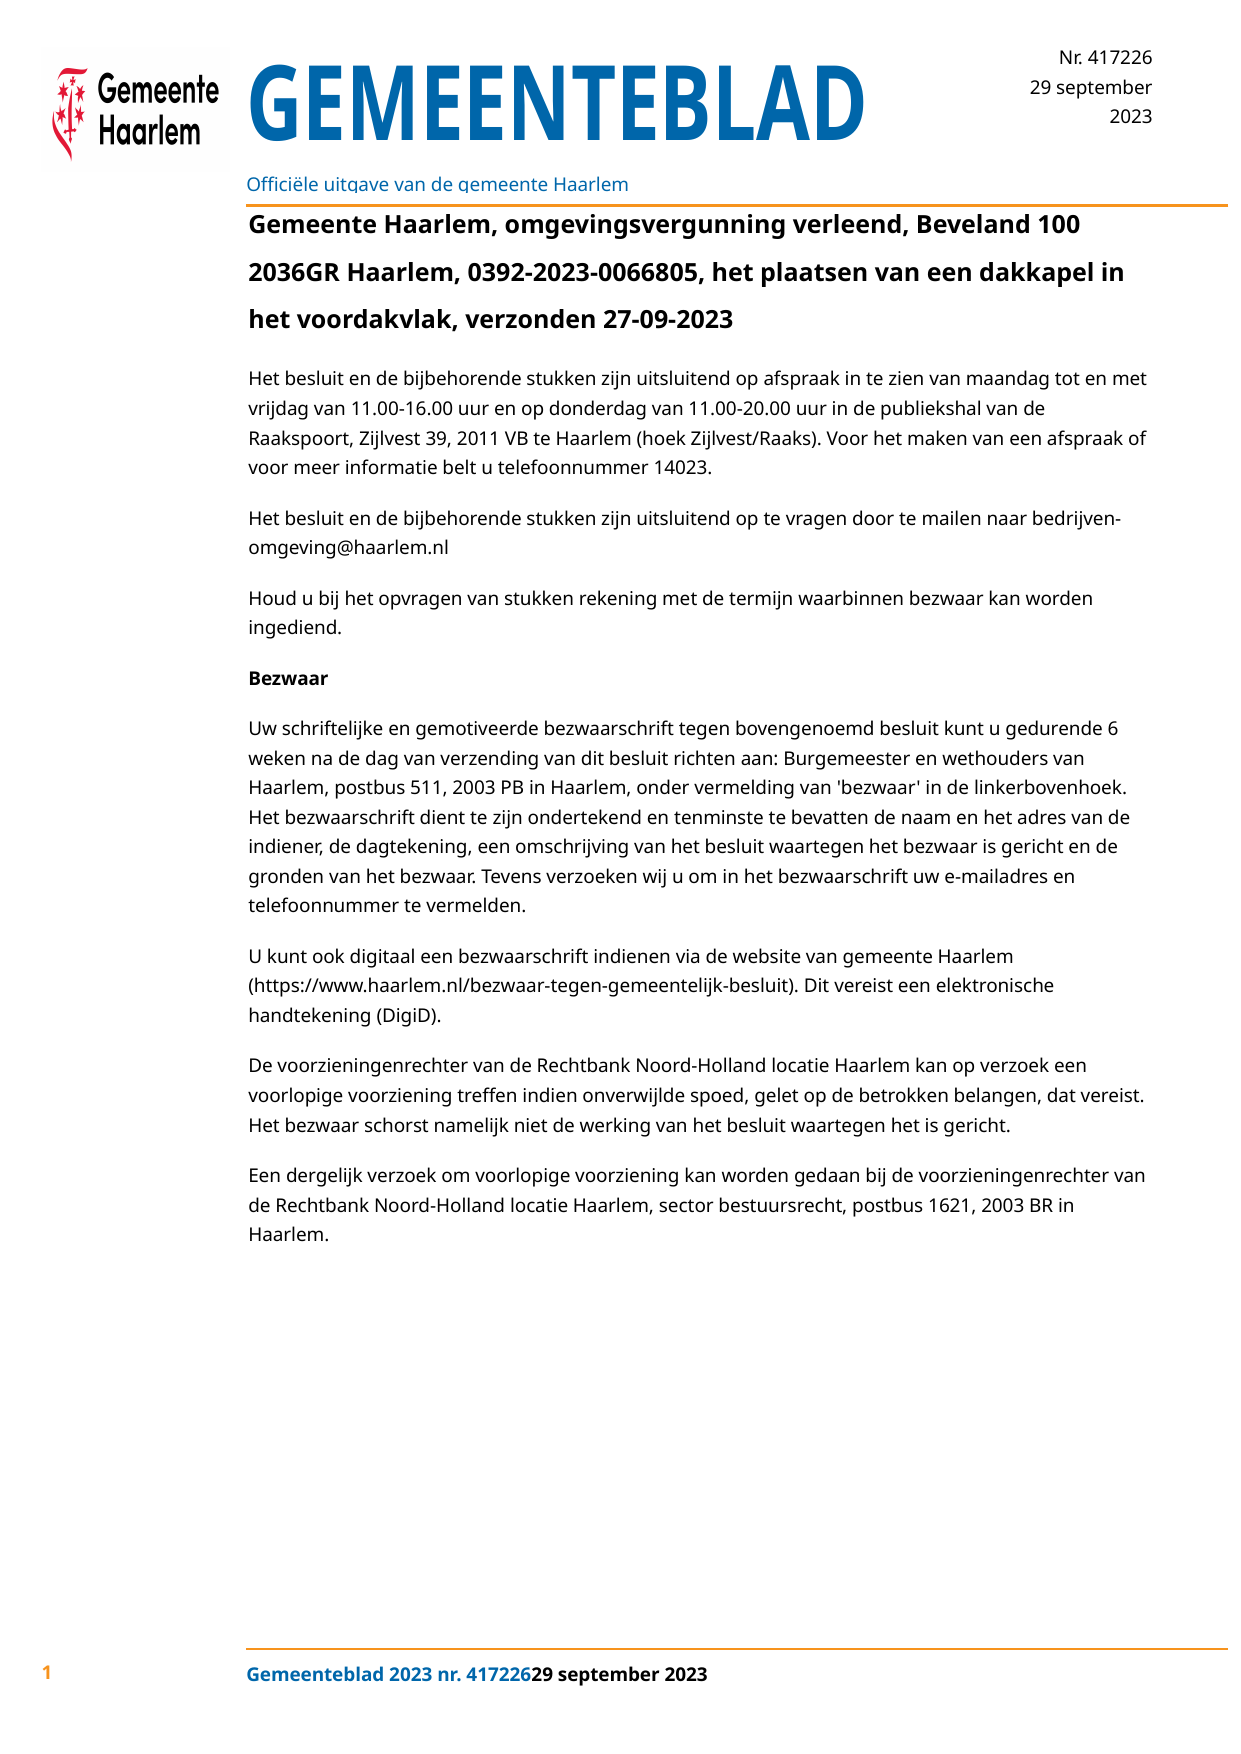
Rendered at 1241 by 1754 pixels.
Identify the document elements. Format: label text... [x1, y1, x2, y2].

text Uw schriftelijke en gemotiveerde bezwaarschrift tegen bovengenoemd besluit kunt u gedurende 6 weken na de dag van verzending van dit besluit richten aan: Burgemeester en wethouders van Haarlem, postbus 511, 2003 PB in Haarlem, onder vermelding van 'bezwaar' in de linkerbovenhoek. Het bezwaarschrift dient te zijn ondertekend en tenminste te bevatten de naam en het adres van de indiener, de dagtekening, een omschrijving van het besluit waartegen het bezwaar is gericht en de gronden van het bezwaar. Tevens verzoeken wij u om in het bezwaarschrift uw e-mailadres en telefoonnummer te vermelden. [248, 715, 1152, 918]
text De voorzieningenrechter van de Rechtbank Noord-Holland locatie Haarlem kan op verzoek een voorlopige voorziening treffen indien onverwijlde spoed, gelet op de betrokken belangen, dat vereist. Het bezwaar schorst namelijk niet de werking van het besluit waartegen het is gericht. [248, 1053, 1152, 1137]
text Het besluit en de bijbehorende stukken zijn uitsluitend op afspraak in te zien van maandag tot en met vrijdag van 11.00-16.00 uur en op donderdag van 11.00-20.00 uur in de publiekshal van de Raakspoort, Zijlvest 39, 2011 VB te Haarlem (hoek Zijlvest/Raaks). Voor het maken van een afspraak of voor meer informatie belt u telefoonnummer 14023. [248, 366, 1152, 480]
text Het besluit en de bijbehorende stukken zijn uitsluitend op te vragen door te mailen naar bedrijven-omgeving@haarlem.nl [248, 505, 1152, 560]
text Bezwaar [248, 665, 1152, 690]
text Een dergelijk verzoek om voorlopige voorziening kan worden gedaan bij de voorzieningenrechter van de Rechtbank Noord-Holland locatie Haarlem, sector bestuursrecht, postbus 1621, 2003 BR in Haarlem. [248, 1162, 1152, 1247]
text Houd u bij het opvragen van stukken rekening met de termijn waarbinnen bezwaar kan worden ingediend. [248, 585, 1152, 640]
picture [41, 47, 231, 172]
text U kunt ook digitaal een bezwaarschrift indienen via de website van gemeente Haarlem (https://www.haarlem.nl/bezwaar-tegen-gemeentelijk-besluit). Dit vereist een elektronische handtekening (DigiD). [248, 943, 1152, 1028]
text Gemeente Haarlem, omgevingsvergunning verleend, Beveland 100 2036GR Haarlem, 0392-2023-0066805, het plaatsen van een dakkapel in het voordakvlak, verzonden 27-09-2023 [248, 207, 1152, 336]
